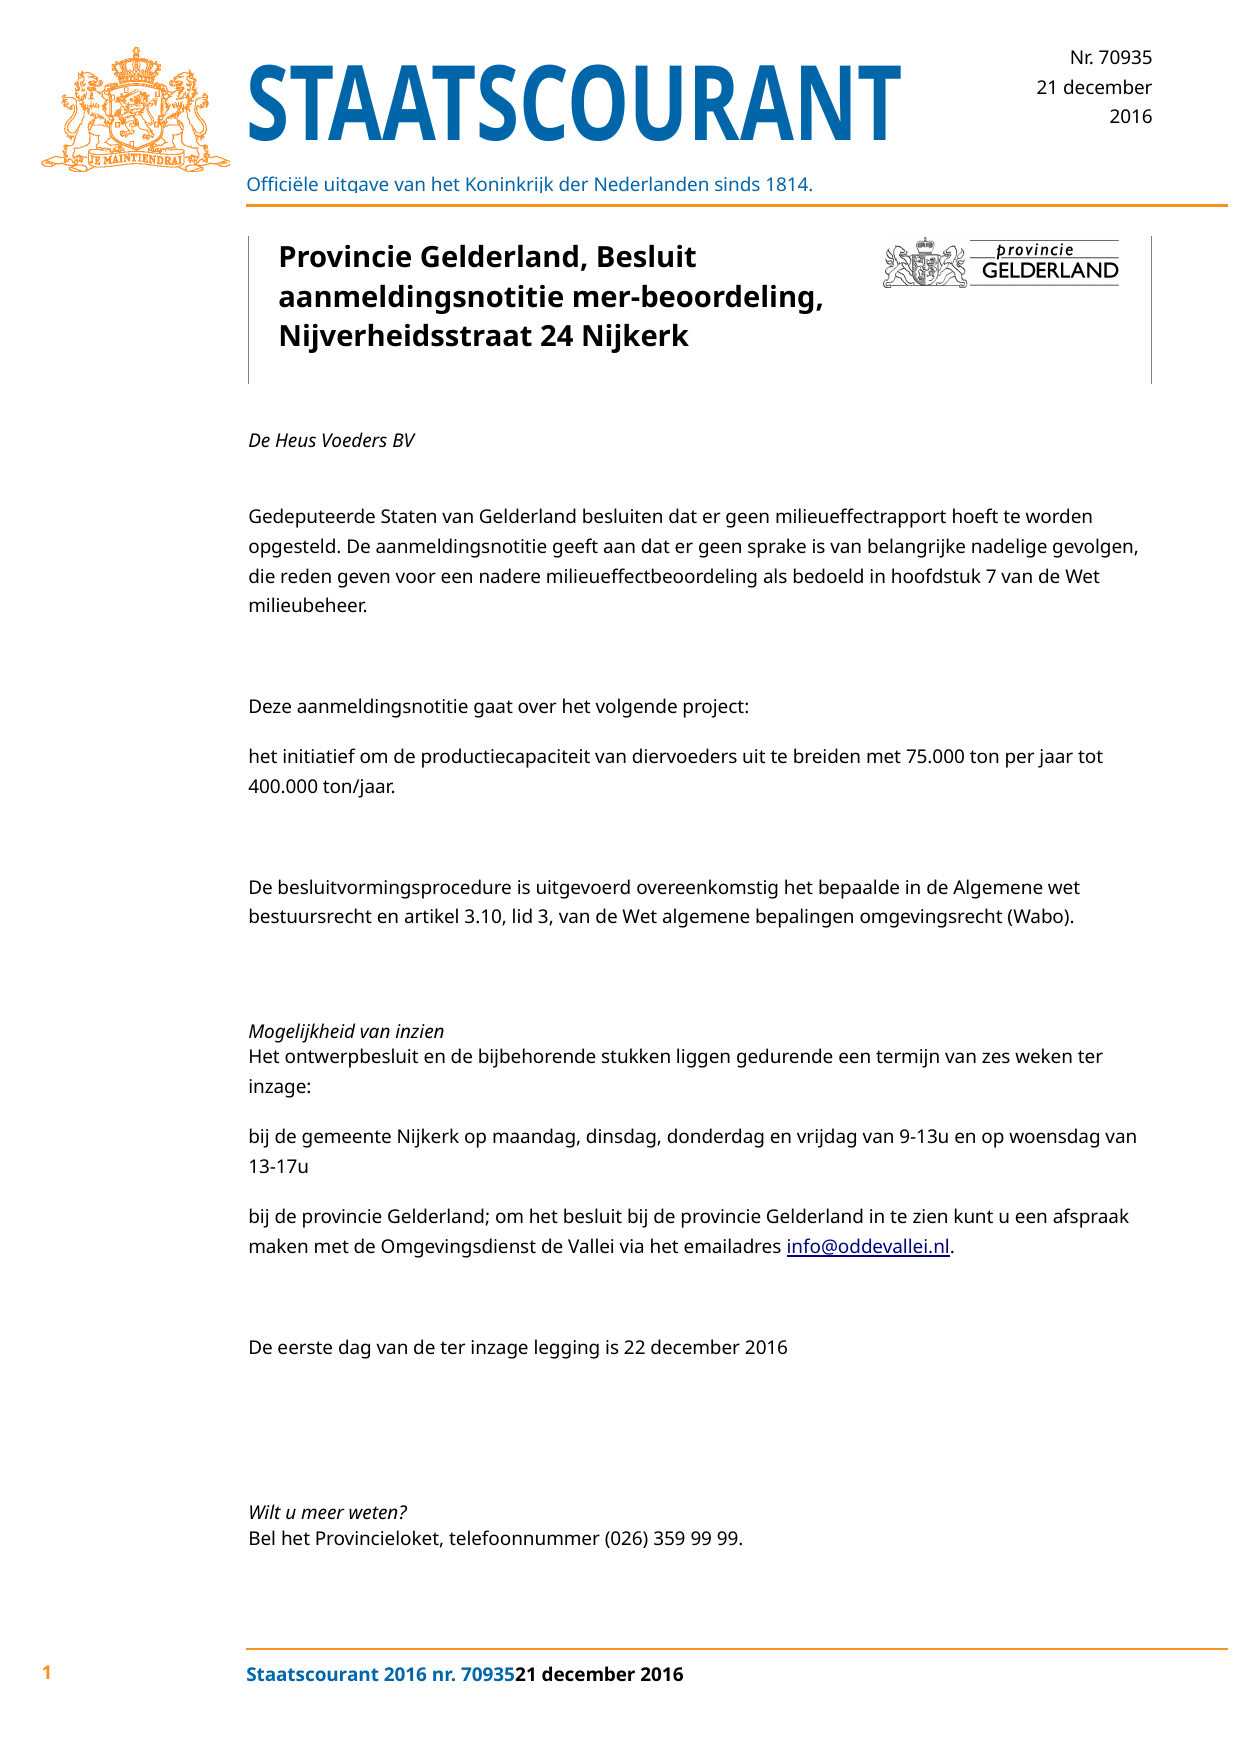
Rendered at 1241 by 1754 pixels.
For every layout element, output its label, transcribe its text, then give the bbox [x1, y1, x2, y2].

picture [882, 236, 1119, 290]
table_header Provincie Gelderland, Besluit aanmeldingsnotitie mer-beoordeling, Nijverheidsstraat 24 Nijkerk [249, 236, 850, 384]
text De Heus Voeders BV [248, 427, 1152, 453]
text De besluitvormingsprocedure is uitgevoerd overeenkomstig het bepaalde in de Algemene wet bestuursrecht en artikel 3.10, lid 3, van de Wet algemene bepalingen omgevingsrecht (Wabo). [248, 874, 1152, 929]
text Het ontwerpbesluit en de bijbehorende stukken liggen gedurende een termijn van zes weken ter inzage: [248, 1044, 1152, 1099]
text het initiatief om de productiecapaciteit van diervoeders uit te breiden met 75.000 ton per jaar tot 400.000 ton/jaar. [248, 744, 1152, 799]
text bij de gemeente Nijkerk op maandag, dinsdag, donderdag en vrijdag van 9-13u en op woensdag van 13-17u [248, 1124, 1152, 1179]
text De eerste dag van de ter inzage legging is 22 december 2016 [248, 1334, 1152, 1360]
text Mogelijkheid van inzien [248, 1018, 1152, 1044]
picture [41, 47, 231, 172]
text bij de provincie Gelderland; om het besluit bij de provincie Gelderland in te zien kunt u een afspraak maken met de Omgevingsdienst de Vallei via het emailadres info@oddevallei.nl. [248, 1204, 1152, 1259]
text Gedeputeerde Staten van Gelderland besluiten dat er geen milieueffectrapport hoeft te worden opgesteld. De aanmeldingsnotitie geeft aan dat er geen sprake is van belangrijke nadelige gevolgen, die reden geven voor een nadere milieueffectbeoordeling als bedoeld in hoofdstuk 7 van de Wet milieubeheer. [248, 504, 1152, 618]
table_header [850, 236, 1151, 384]
text Bel het Provincieloket, telefoonnummer (026) 359 99 99. [248, 1525, 1152, 1550]
text Deze aanmeldingsnotitie gaat over het volgende project: [248, 693, 1152, 719]
text Wilt u meer weten? [248, 1499, 1152, 1525]
